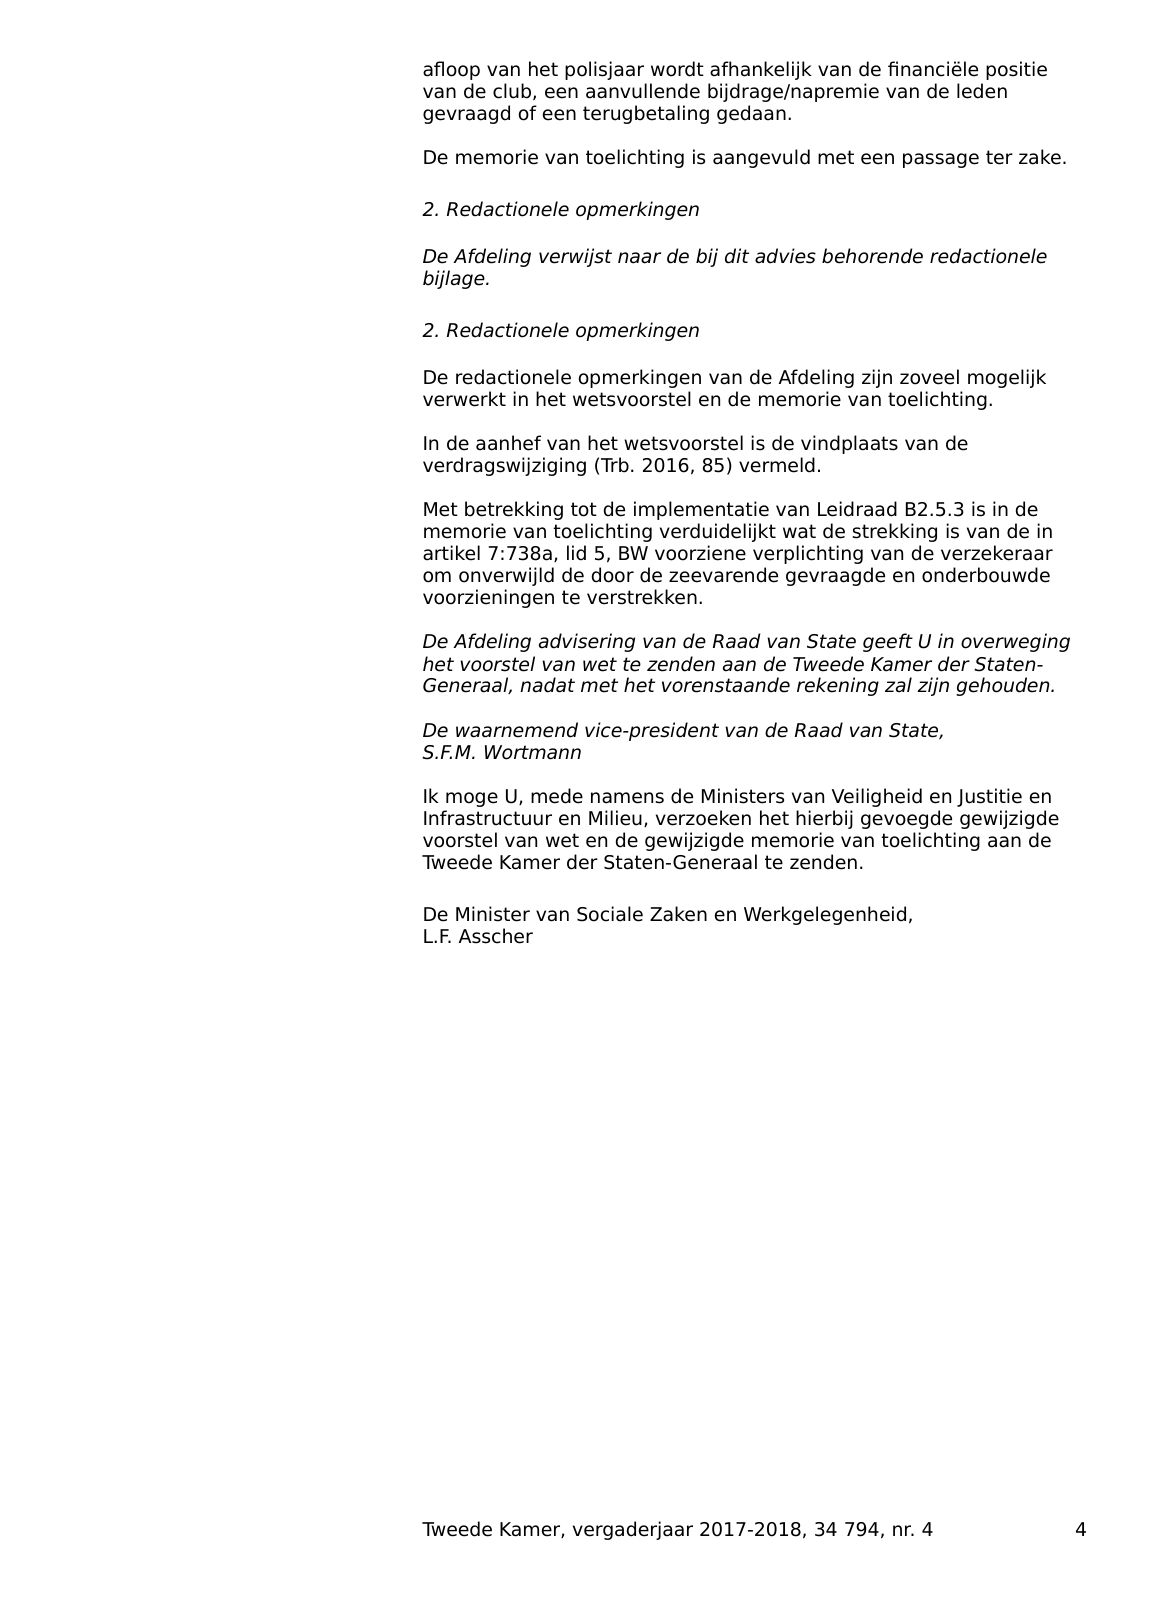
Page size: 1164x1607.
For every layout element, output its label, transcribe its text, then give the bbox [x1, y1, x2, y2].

text De Minister van Sociale Zaken en Werkgelegenheid, L.F. Asscher [422, 904, 1087, 948]
text De waarnemend vice-president van de Raad van State, [422, 719, 1087, 742]
subtitle 2. Redactionele opmerkingen [422, 199, 1087, 221]
text De Afdeling advisering van de Raad van State geeft U in overweging het voorstel van wet te zenden aan de Tweede Kamer der Staten-Generaal, nadat met het vorenstaande rekening zal zijn gehouden. [422, 631, 1087, 697]
text afloop van het polisjaar wordt afhankelijk van de financiële positie van de club, een aanvullende bijdrage/napremie van de leden gevraagd of een terugbetaling gedaan. [422, 59, 1087, 125]
text De Afdeling verwijst naar de bij dit advies behorende redactionele bijlage. [422, 246, 1087, 290]
text De memorie van toelichting is aangevuld met een passage ter zake. [422, 147, 1087, 169]
text Ik moge U, mede namens de Ministers van Veiligheid en Justitie en Infrastructuur en Milieu, verzoeken het hierbij gevoegde gewijzigde voorstel van wet en de gewijzigde memorie van toelichting aan de Tweede Kamer der Staten-Generaal te zenden. [422, 786, 1087, 874]
subtitle 2. Redactionele opmerkingen [422, 320, 1087, 342]
text De redactionele opmerkingen van de Afdeling zijn zoveel mogelijk verwerkt in het wetsvoorstel en de memorie van toelichting. [422, 367, 1087, 411]
text In de aanhef van het wetsvoorstel is de vindplaats van de verdragswijziging (Trb. 2016, 85) vermeld. [422, 433, 1087, 477]
text Met betrekking tot de implementatie van Leidraad B2.5.3 is in de memorie van toelichting verduidelijkt wat de strekking is van de in artikel 7:738a, lid 5, BW voorziene verplichting van de verzekeraar om onverwijld de door de zeevarende gevraagde en onderbouwde voorzieningen te verstrekken. [422, 499, 1087, 609]
text S.F.M. Wortmann [422, 742, 1087, 763]
